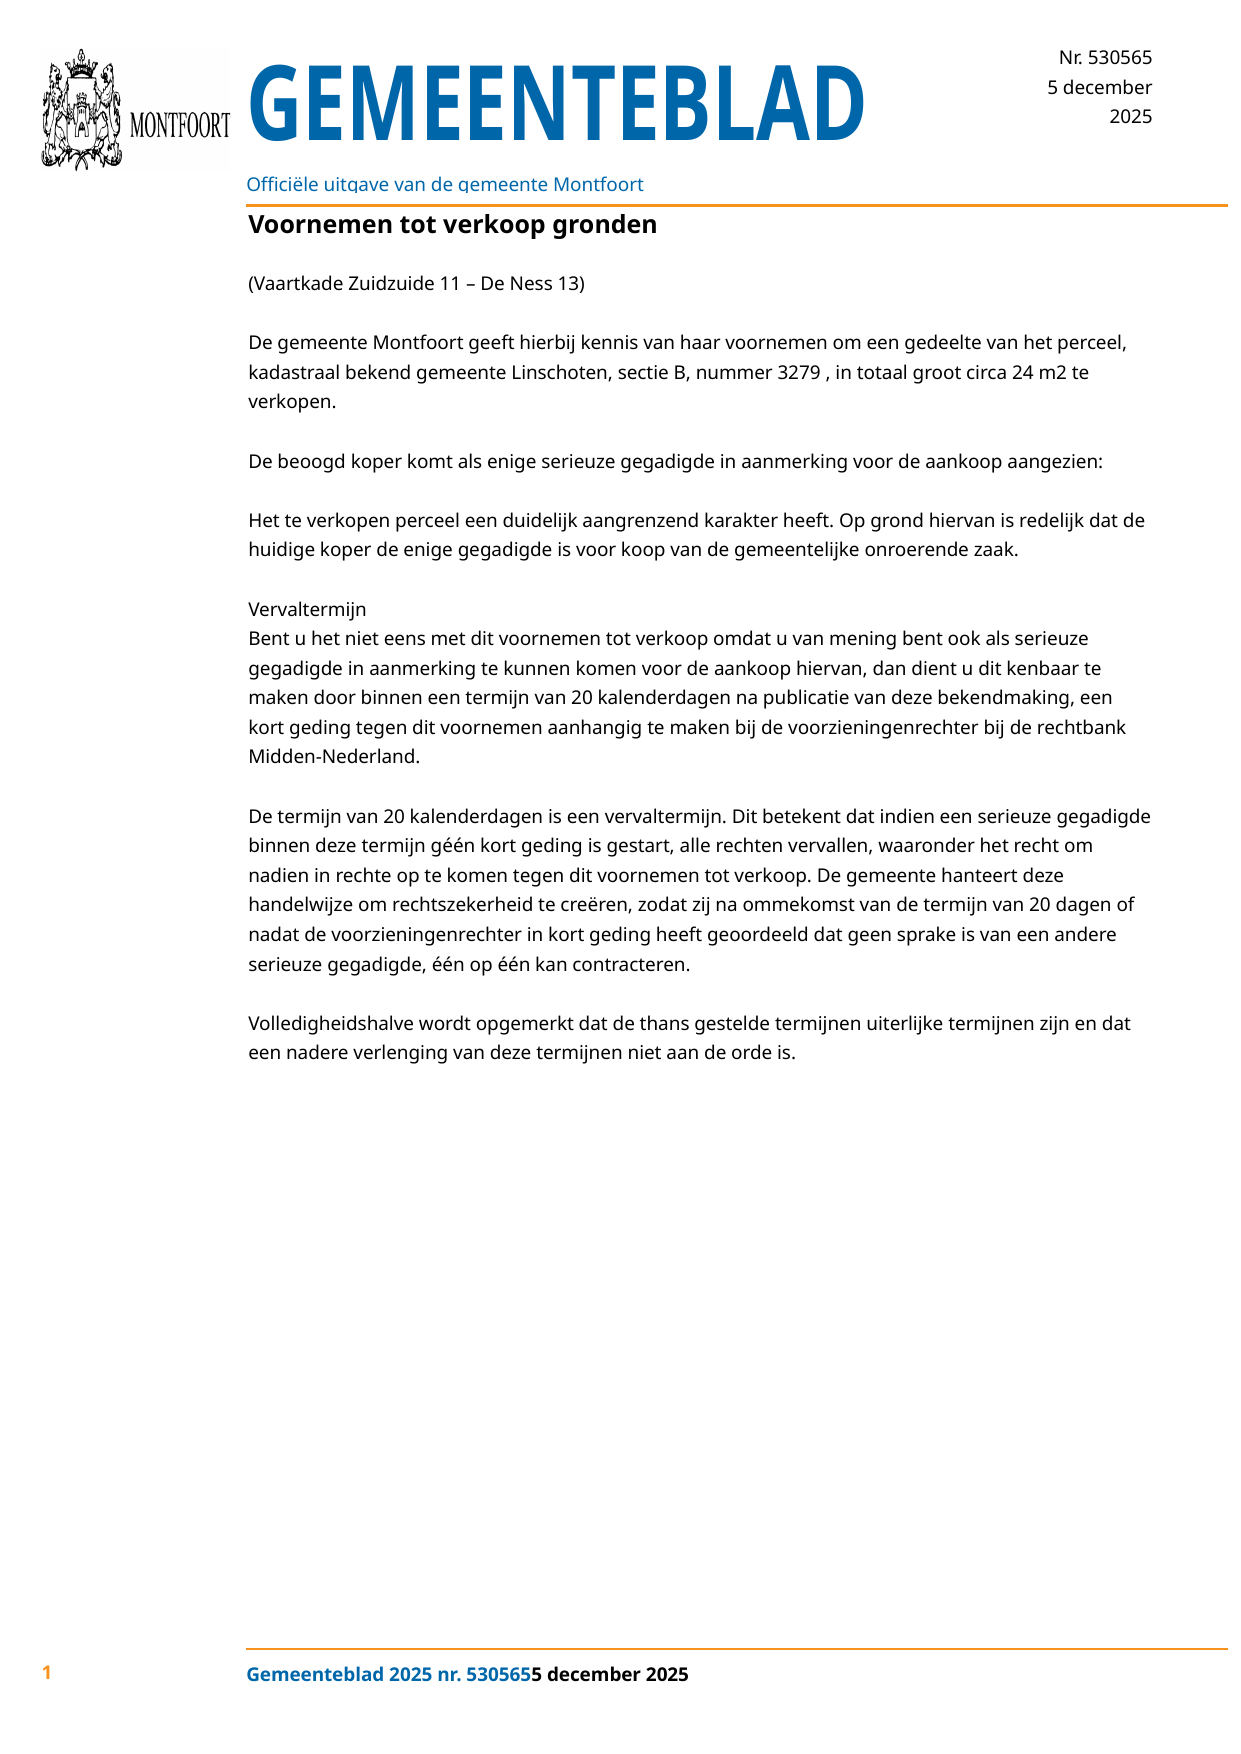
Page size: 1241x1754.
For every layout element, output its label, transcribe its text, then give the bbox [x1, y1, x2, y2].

text Het te verkopen perceel een duidelijk aangrenzend karakter heeft. Op grond hiervan is redelijk dat de huidige koper de enige gegadigde is voor koop van de gemeentelijke onroerende zaak. [248, 507, 1152, 562]
picture [41, 47, 231, 172]
text Vervaltermijn [248, 596, 1152, 621]
text De beoogd koper komt als enige serieuze gegadigde in aanmerking voor de aankoop aangezien: [248, 448, 1152, 473]
text De termijn van 20 kalenderdagen is een vervaltermijn. Dit betekent dat indien een serieuze gegadigde binnen deze termijn géén kort geding is gestart, alle rechten vervallen, waaronder het recht om nadien in rechte op te komen tegen dit voornemen tot verkoop. De gemeente hanteert deze handelwijze om rechtszekerheid te creëren, zodat zij na ommekomst van de termijn van 20 dagen of nadat de voorzieningenrechter in kort geding heeft geoordeeld dat geen sprake is van een andere serieuze gegadigde, één op één kan contracteren. [248, 803, 1152, 976]
text De gemeente Montfoort geeft hierbij kennis van haar voornemen om een gedeelte van het perceel, kadastraal bekend gemeente Linschoten, sectie B, nummer 3279 , in totaal groot circa 24 m2 te verkopen. [248, 329, 1152, 414]
text Voornemen tot verkoop gronden [248, 207, 1152, 241]
text Bent u het niet eens met dit voornemen tot verkoop omdat u van mening bent ook als serieuze gegadigde in aanmerking te kunnen komen voor de aankoop hiervan, dan dient u dit kenbaar te maken door binnen een termijn van 20 kalenderdagen na publicatie van deze bekendmaking, een kort geding tegen dit voornemen aanhangig te maken bij de voorzieningenrechter bij de rechtbank Midden-Nederland. [248, 625, 1152, 769]
text (Vaartkade Zuidzuide 11 – De Ness 13) [248, 270, 1152, 296]
text Volledigheidshalve wordt opgemerkt dat de thans gestelde termijnen uiterlijke termijnen zijn en dat een nadere verlenging van deze termijnen niet aan de orde is. [248, 1010, 1152, 1065]
